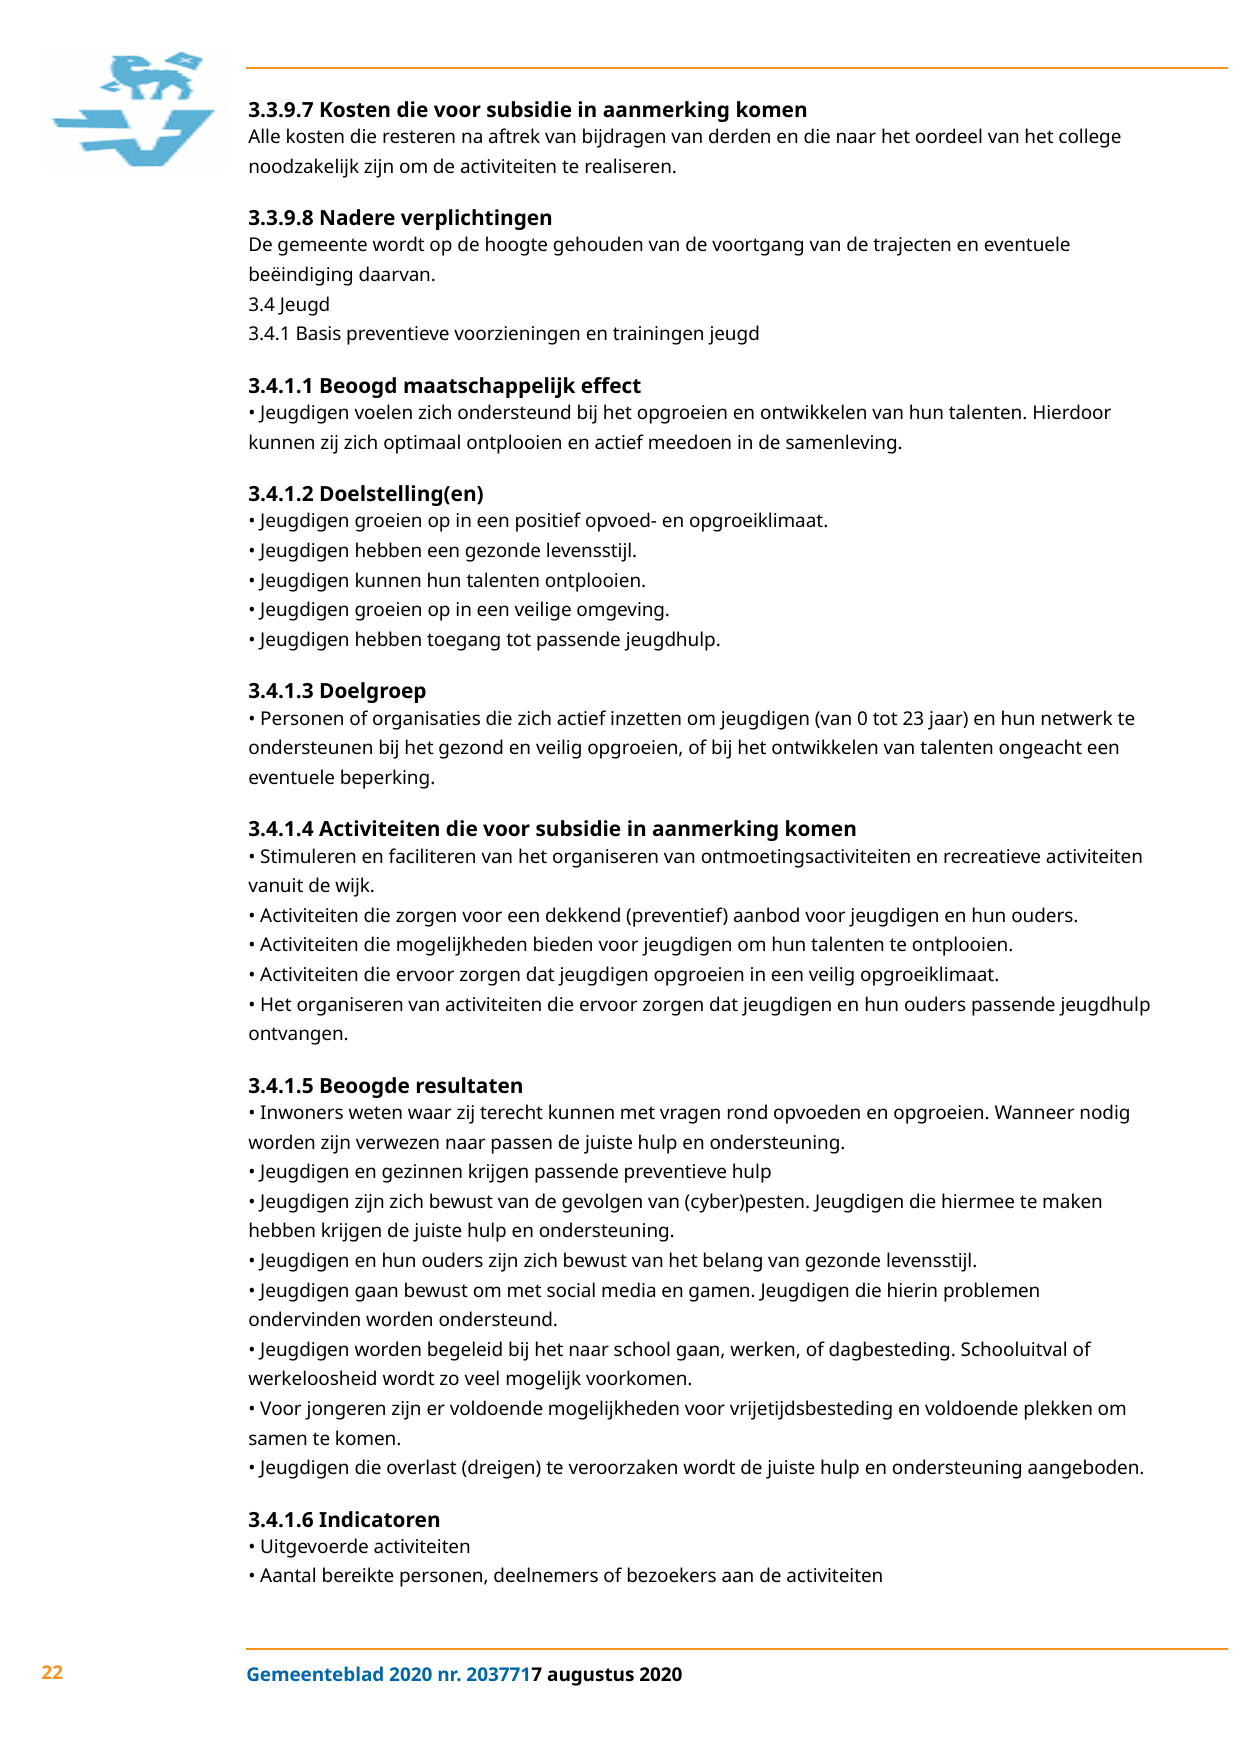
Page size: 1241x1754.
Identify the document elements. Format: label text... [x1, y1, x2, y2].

text • Jeugdigen en hun ouders zijn zich bewust van het belang van gezonde levensstijl. [248, 1247, 1152, 1273]
text • Voor jongeren zijn er voldoende mogelijkheden voor vrijetijdsbesteding en voldoende plekken om samen te komen. [248, 1395, 1152, 1450]
text • Activiteiten die mogelijkheden bieden voor jeugdigen om hun talenten te ontplooien. [248, 932, 1152, 957]
text • Jeugdigen en gezinnen krijgen passende preventieve hulp [248, 1158, 1152, 1184]
text 3.4.1 Basis preventieve voorzieningen en trainingen jeugd [248, 320, 1152, 346]
text • Personen of organisaties die zich actief inzetten om jeugdigen (van 0 tot 23 jaar) en hun netwerk te ondersteunen bij het gezond en veilig opgroeien, of bij het ontwikkelen van talenten ongeacht een eventuele beperking. [248, 705, 1152, 790]
text 3.4.1.2 Doelstelling(en) [248, 479, 1152, 508]
text • Activiteiten die zorgen voor een dekkend (preventief) aanbod voor jeugdigen en hun ouders. [248, 902, 1152, 928]
text • Uitgevoerde activiteiten [248, 1533, 1152, 1559]
text • Het organiseren van activiteiten die ervoor zorgen dat jeugdigen en hun ouders passende jeugdhulp ontvangen. [248, 991, 1152, 1046]
text 3.4.1.5 Beoogde resultaten [248, 1071, 1152, 1099]
text • Jeugdigen voelen zich ondersteund bij het opgroeien en ontwikkelen van hun talenten. Hierdoor kunnen zij zich optimaal ontplooien en actief meedoen in de samenleving. [248, 399, 1152, 454]
text • Aantal bereikte personen, deelnemers of bezoekers aan de activiteiten [248, 1563, 1152, 1588]
text Alle kosten die resteren na aftrek van bijdragen van derden en die naar het oordeel van het college noodzakelijk zijn om de activiteiten te realiseren. [248, 123, 1152, 178]
text De gemeente wordt op de hoogte gehouden van de voortgang van de trajecten en eventuele beëindiging daarvan. [248, 232, 1152, 287]
text • Activiteiten die ervoor zorgen dat jeugdigen opgroeien in een veilig opgroeiklimaat. [248, 961, 1152, 987]
text • Jeugdigen groeien op in een veilige omgeving. [248, 596, 1152, 622]
text • Jeugdigen gaan bewust om met social media en gamen. Jeugdigen die hierin problemen ondervinden worden ondersteund. [248, 1277, 1152, 1332]
text 3.4.1.1 Beoogd maatschappelijk effect [248, 371, 1152, 399]
text 3.4.1.3 Doelgroep [248, 676, 1152, 705]
text • Jeugdigen hebben toegang tot passende jeugdhulp. [248, 626, 1152, 652]
text • Jeugdigen groeien op in een positief opvoed- en opgroeiklimaat. [248, 508, 1152, 533]
text • Jeugdigen kunnen hun talenten ontplooien. [248, 567, 1152, 593]
text • Jeugdigen worden begeleid bij het naar school gaan, werken, of dagbesteding. Schooluitval of werkeloosheid wordt zo veel mogelijk voorkomen. [248, 1336, 1152, 1391]
text • Jeugdigen zijn zich bewust van de gevolgen van (cyber)pesten. Jeugdigen die hiermee te maken hebben krijgen de juiste hulp en ondersteuning. [248, 1188, 1152, 1243]
text 3.4.1.6 Indicatoren [248, 1505, 1152, 1533]
text • Inwoners weten waar zij terecht kunnen met vragen rond opvoeden en opgroeien. Wanneer nodig worden zijn verwezen naar passen de juiste hulp en ondersteuning. [248, 1099, 1152, 1154]
text • Jeugdigen hebben een gezonde levensstijl. [248, 537, 1152, 563]
text • Jeugdigen die overlast (dreigen) te veroorzaken wordt de juiste hulp en ondersteuning aangeboden. [248, 1454, 1152, 1480]
text 3.3.9.8 Nadere verplichtingen [248, 203, 1152, 232]
text 3.3.9.7 Kosten die voor subsidie in aanmerking komen [248, 95, 1152, 123]
text 3.4.1.4 Activiteiten die voor subsidie in aanmerking komen [248, 814, 1152, 843]
text • Stimuleren en faciliteren van het organiseren van ontmoetingsactiviteiten en recreatieve activiteiten vanuit de wijk. [248, 843, 1152, 898]
text 3.4 Jeugd [248, 291, 1152, 317]
picture [41, 47, 231, 172]
